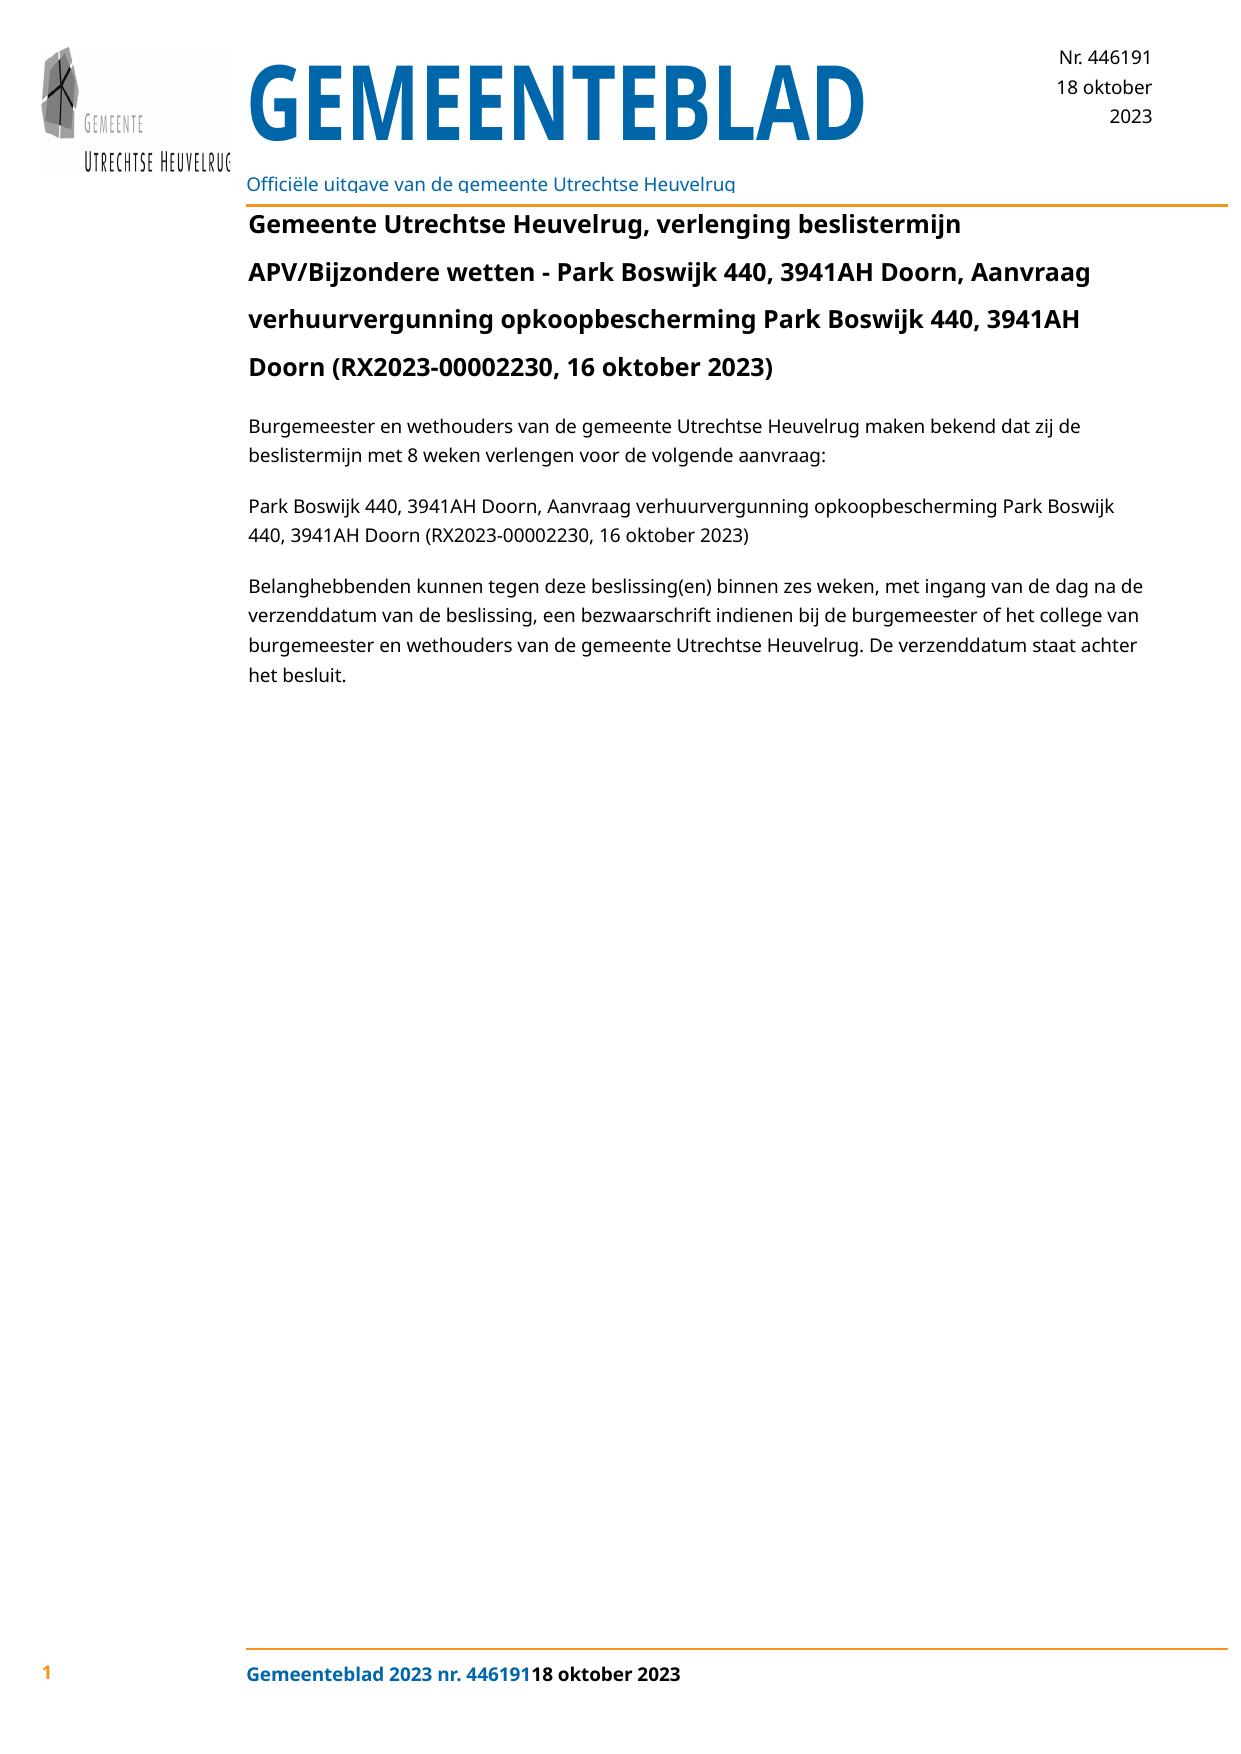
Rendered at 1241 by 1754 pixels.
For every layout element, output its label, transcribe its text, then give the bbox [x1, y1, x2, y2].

text Park Boswijk 440, 3941AH Doorn, Aanvraag verhuurvergunning opkoopbescherming Park Boswijk 440, 3941AH Doorn (RX2023-00002230, 16 oktober 2023) [248, 493, 1152, 548]
picture [41, 47, 231, 172]
text Burgemeester en wethouders van de gemeente Utrechtse Heuvelrug maken bekend dat zij de beslistermijn met 8 weken verlengen voor de volgende aanvraag: [248, 413, 1152, 468]
text Gemeente Utrechtse Heuvelrug, verlenging beslistermijn APV/Bijzondere wetten - Park Boswijk 440, 3941AH Doorn, Aanvraag verhuurvergunning opkoopbescherming Park Boswijk 440, 3941AH Doorn (RX2023-00002230, 16 oktober 2023) [248, 207, 1152, 384]
text Belanghebbenden kunnen tegen deze beslissing(en) binnen zes weken, met ingang van de dag na de verzenddatum van de beslissing, een bezwaarschrift indienen bij de burgemeester of het college van burgemeester en wethouders van de gemeente Utrechtse Heuvelrug. De verzenddatum staat achter het besluit. [248, 573, 1152, 688]
